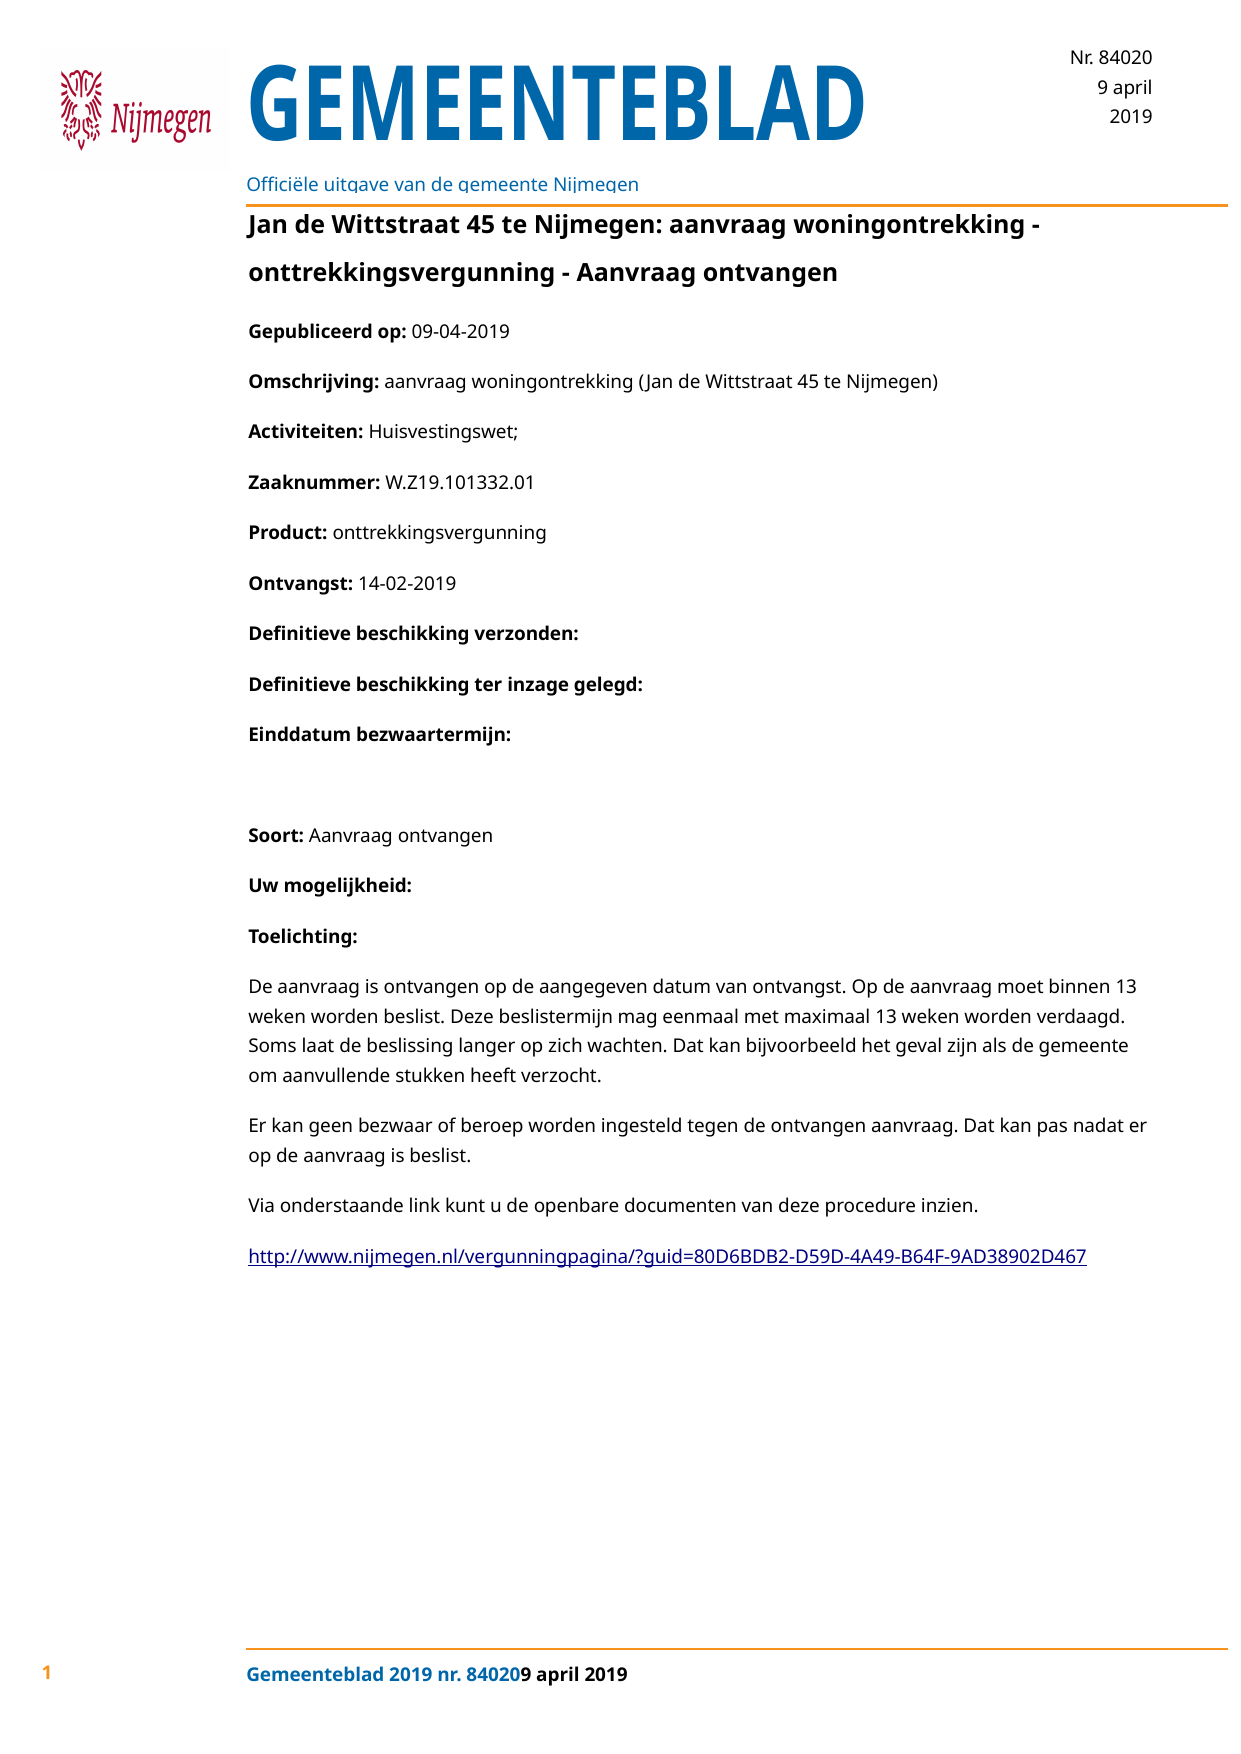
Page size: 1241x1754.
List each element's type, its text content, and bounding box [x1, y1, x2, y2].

text Product: onttrekkingsvergunning [248, 519, 1152, 545]
text Zaaknummer: W.Z19.101332.01 [248, 469, 1152, 495]
text De aanvraag is ontvangen op de aangegeven datum van ontvangst. Op de aanvraag moet binnen 13 weken worden beslist. Deze beslistermijn mag eenmaal met maximaal 13 weken worden verdaagd. Soms laat de beslissing langer op zich wachten. Dat kan bijvoorbeeld het geval zijn als de gemeente om aanvullende stukken heeft verzocht. [248, 973, 1152, 1088]
text Toelichting: [248, 923, 1152, 949]
text Uw mogelijkheid: [248, 872, 1152, 898]
text Definitieve beschikking ter inzage gelegd: [248, 671, 1152, 697]
text Omschrijving: aanvraag woningontrekking (Jan de Wittstraat 45 te Nijmegen) [248, 368, 1152, 394]
text Er kan geen bezwaar of beroep worden ingesteld tegen de ontvangen aanvraag. Dat kan pas nadat er op de aanvraag is beslist. [248, 1112, 1152, 1168]
picture [41, 47, 231, 172]
text Gepubliceerd op: 09-04-2019 [248, 318, 1152, 344]
text Ontvangst: 14-02-2019 [248, 570, 1152, 596]
text Via onderstaande link kunt u de openbare documenten van deze procedure inzien. [248, 1192, 1152, 1218]
text Einddatum bezwaartermijn: [248, 721, 1152, 747]
text Activiteiten: Huisvestingswet; [248, 419, 1152, 444]
text http://www.nijmegen.nl/vergunningpagina/?guid=80D6BDB2-D59D-4A49-B64F-9AD38902D467 [248, 1243, 1152, 1269]
text Definitieve beschikking verzonden: [248, 620, 1152, 646]
text Soort: Aanvraag ontvangen [248, 822, 1152, 848]
text Jan de Wittstraat 45 te Nijmegen: aanvraag woningontrekking - onttrekkingsvergunning - Aanvraag ontvangen [248, 207, 1152, 288]
